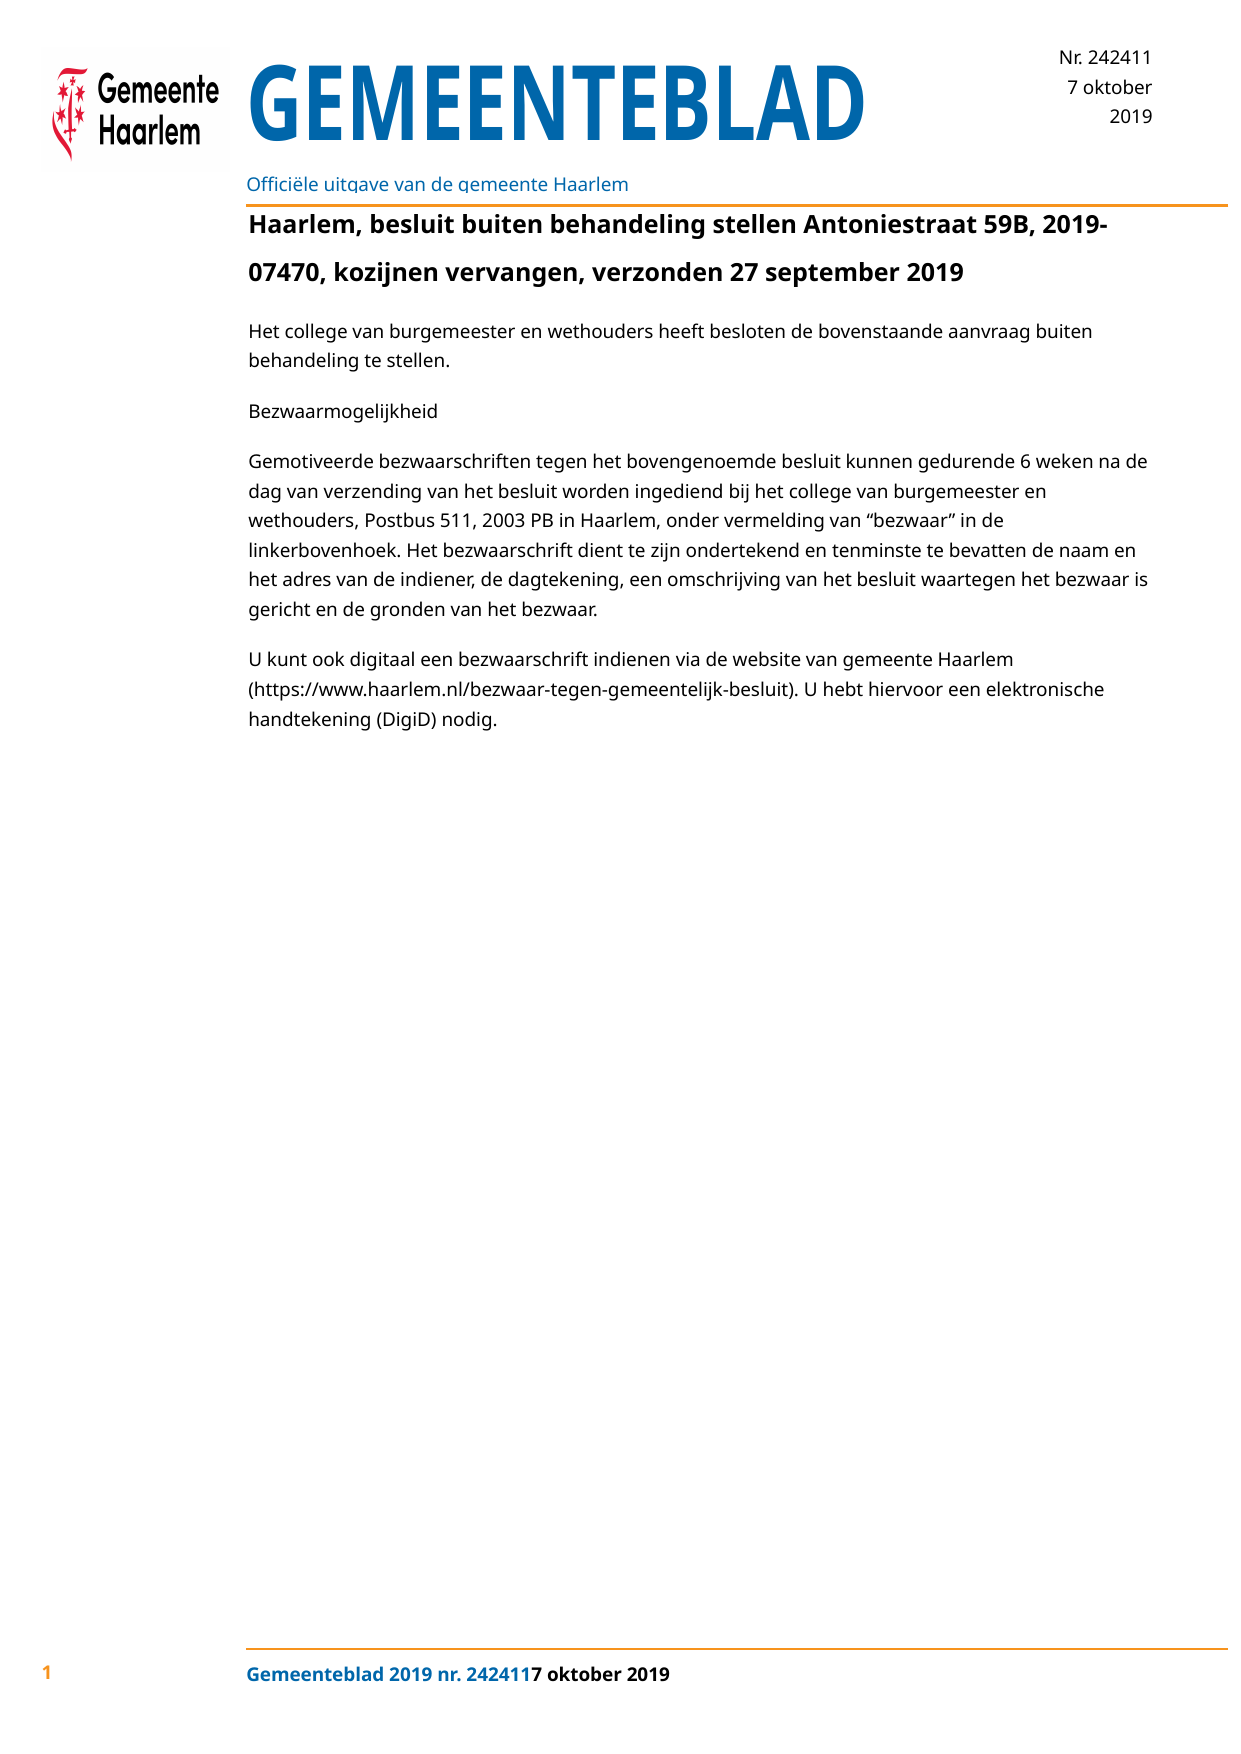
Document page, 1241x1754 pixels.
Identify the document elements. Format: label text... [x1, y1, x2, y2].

text Het college van burgemeester en wethouders heeft besloten de bovenstaande aanvraag buiten behandeling te stellen. [248, 318, 1152, 373]
text U kunt ook digitaal een bezwaarschrift indienen via de website van gemeente Haarlem (https://www.haarlem.nl/bezwaar-tegen-gemeentelijk-besluit). U hebt hiervoor een elektronische handtekening (DigiD) nodig. [248, 647, 1152, 732]
text Bezwaarmogelijkheid [248, 398, 1152, 424]
picture [41, 47, 231, 172]
text Gemotiveerde bezwaarschriften tegen het bovengenoemde besluit kunnen gedurende 6 weken na de dag van verzending van het besluit worden ingediend bij het college van burgemeester en wethouders, Postbus 511, 2003 PB in Haarlem, onder vermelding van “bezwaar” in de linkerbovenhoek. Het bezwaarschrift dient te zijn ondertekend en tenminste te bevatten de naam en het adres van de indiener, de dagtekening, een omschrijving van het besluit waartegen het bezwaar is gericht en de gronden van het bezwaar. [248, 448, 1152, 622]
text Haarlem, besluit buiten behandeling stellen Antoniestraat 59B, 2019-07470, kozijnen vervangen, verzonden 27 september 2019 [248, 207, 1152, 288]
